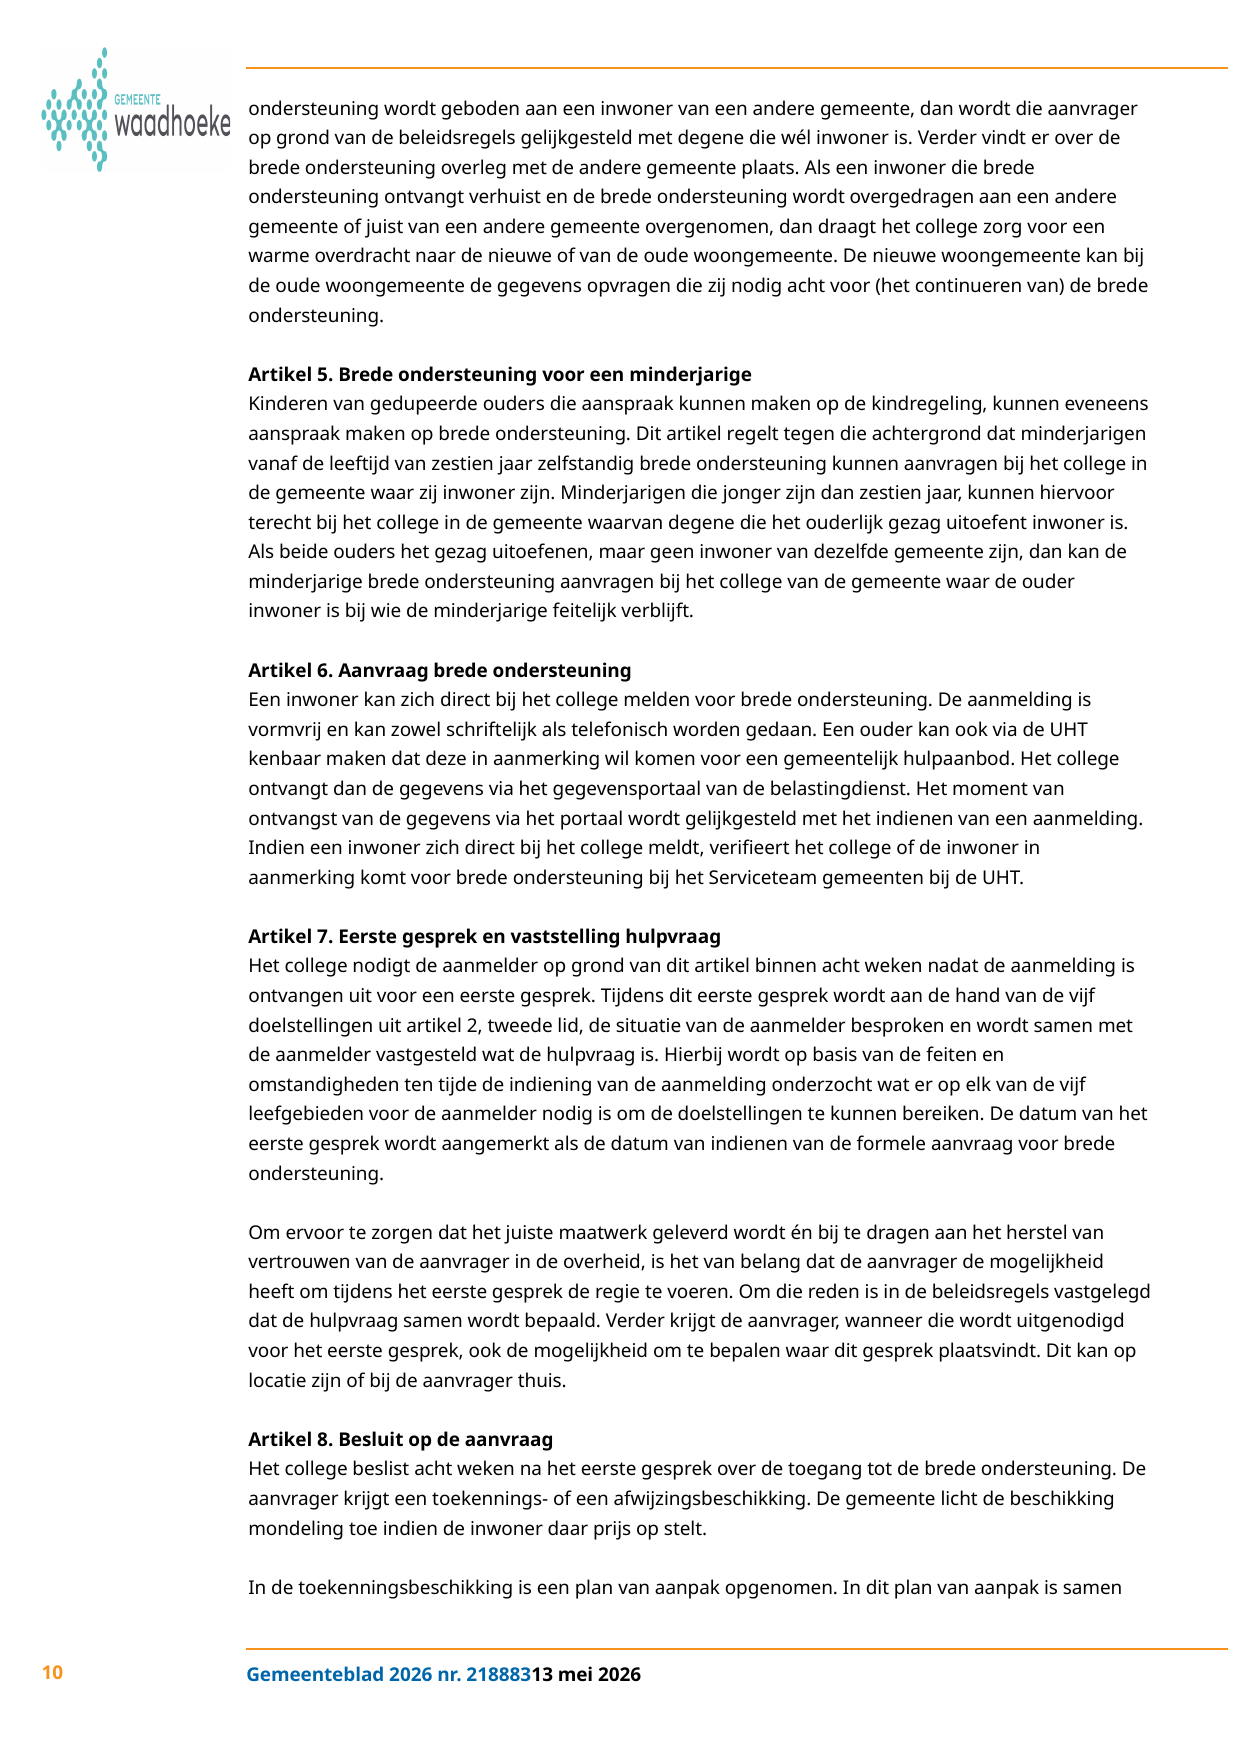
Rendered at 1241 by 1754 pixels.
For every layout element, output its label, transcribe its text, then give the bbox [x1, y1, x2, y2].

text Artikel 6. Aanvraag brede ondersteuning [248, 657, 1152, 683]
text Artikel 8. Besluit op de aanvraag [248, 1426, 1152, 1452]
text Een inwoner kan zich direct bij het college melden voor brede ondersteuning. De aanmelding is vormvrij en kan zowel schriftelijk als telefonisch worden gedaan. Een ouder kan ook via de UHT kenbaar maken dat deze in aanmerking wil komen voor een gemeentelijk hulpaanbod. Het college ontvangt dan de gegevens via het gegevensportaal van de belastingdienst. Het moment van ontvangst van de gegevens via het portaal wordt gelijkgesteld met het indienen van een aanmelding. Indien een inwoner zich direct bij het college meldt, verifieert het college of de inwoner in aanmerking komt voor brede ondersteuning bij het Serviceteam gemeenten bij de UHT. [248, 686, 1152, 890]
text In de toekenningsbeschikking is een plan van aanpak opgenomen. In dit plan van aanpak is samen [248, 1574, 1152, 1600]
text Om ervoor te zorgen dat het juiste maatwerk geleverd wordt én bij te dragen aan het herstel van vertrouwen van de aanvrager in de overheid, is het van belang dat de aanvrager de mogelijkheid heeft om tijdens het eerste gesprek de regie te voeren. Om die reden is in de beleidsregels vastgelegd dat de hulpvraag samen wordt bepaald. Verder krijgt de aanvrager, wanneer die wordt uitgenodigd voor het eerste gesprek, ook de mogelijkheid om te bepalen waar dit gesprek plaatsvindt. Dit kan op locatie zijn of bij de aanvrager thuis. [248, 1219, 1152, 1393]
text Artikel 5. Brede ondersteuning voor een minderjarige [248, 361, 1152, 387]
text Het college nodigt de aanmelder op grond van dit artikel binnen acht weken nadat de aanmelding is ontvangen uit voor een eerste gesprek. Tijdens dit eerste gesprek wordt aan de hand van de vijf doelstellingen uit artikel 2, tweede lid, de situatie van de aanmelder besproken en wordt samen met de aanmelder vastgesteld wat de hulpvraag is. Hierbij wordt op basis van de feiten en omstandigheden ten tijde de indiening van de aanmelding onderzocht wat er op elk van de vijf leefgebieden voor de aanmelder nodig is om de doelstellingen te kunnen bereiken. De datum van het eerste gesprek wordt aangemerkt als de datum van indienen van de formele aanvraag voor brede ondersteuning. [248, 953, 1152, 1186]
text Het college beslist acht weken na het eerste gesprek over de toegang tot de brede ondersteuning. De aanvrager krijgt een toekennings- of een afwijzingsbeschikking. De gemeente licht de beschikking mondeling toe indien de inwoner daar prijs op stelt. [248, 1456, 1152, 1541]
text ondersteuning wordt geboden aan een inwoner van een andere gemeente, dan wordt die aanvrager op grond van de beleidsregels gelijkgesteld met degene die wél inwoner is. Verder vindt er over de brede ondersteuning overleg met de andere gemeente plaats. Als een inwoner die brede ondersteuning ontvangt verhuist en de brede ondersteuning wordt overgedragen aan een andere gemeente of juist van een andere gemeente overgenomen, dan draagt het college zorg voor een warme overdracht naar de nieuwe of van de oude woongemeente. De nieuwe woongemeente kan bij de oude woongemeente de gegevens opvragen die zij nodig acht voor (het continueren van) de brede ondersteuning. [248, 95, 1152, 328]
text Kinderen van gedupeerde ouders die aanspraak kunnen maken op de kindregeling, kunnen eveneens aanspraak maken op brede ondersteuning. Dit artikel regelt tegen die achtergrond dat minderjarigen vanaf de leeftijd van zestien jaar zelfstandig brede ondersteuning kunnen aanvragen bij het college in de gemeente waar zij inwoner zijn. Minderjarigen die jonger zijn dan zestien jaar, kunnen hiervoor terecht bij het college in de gemeente waarvan degene die het ouderlijk gezag uitoefent inwoner is. Als beide ouders het gezag uitoefenen, maar geen inwoner van dezelfde gemeente zijn, dan kan de minderjarige brede ondersteuning aanvragen bij het college van de gemeente waar de ouder inwoner is bij wie de minderjarige feitelijk verblijft. [248, 391, 1152, 623]
picture [41, 47, 231, 172]
text Artikel 7. Eerste gesprek en vaststelling hulpvraag [248, 923, 1152, 949]
